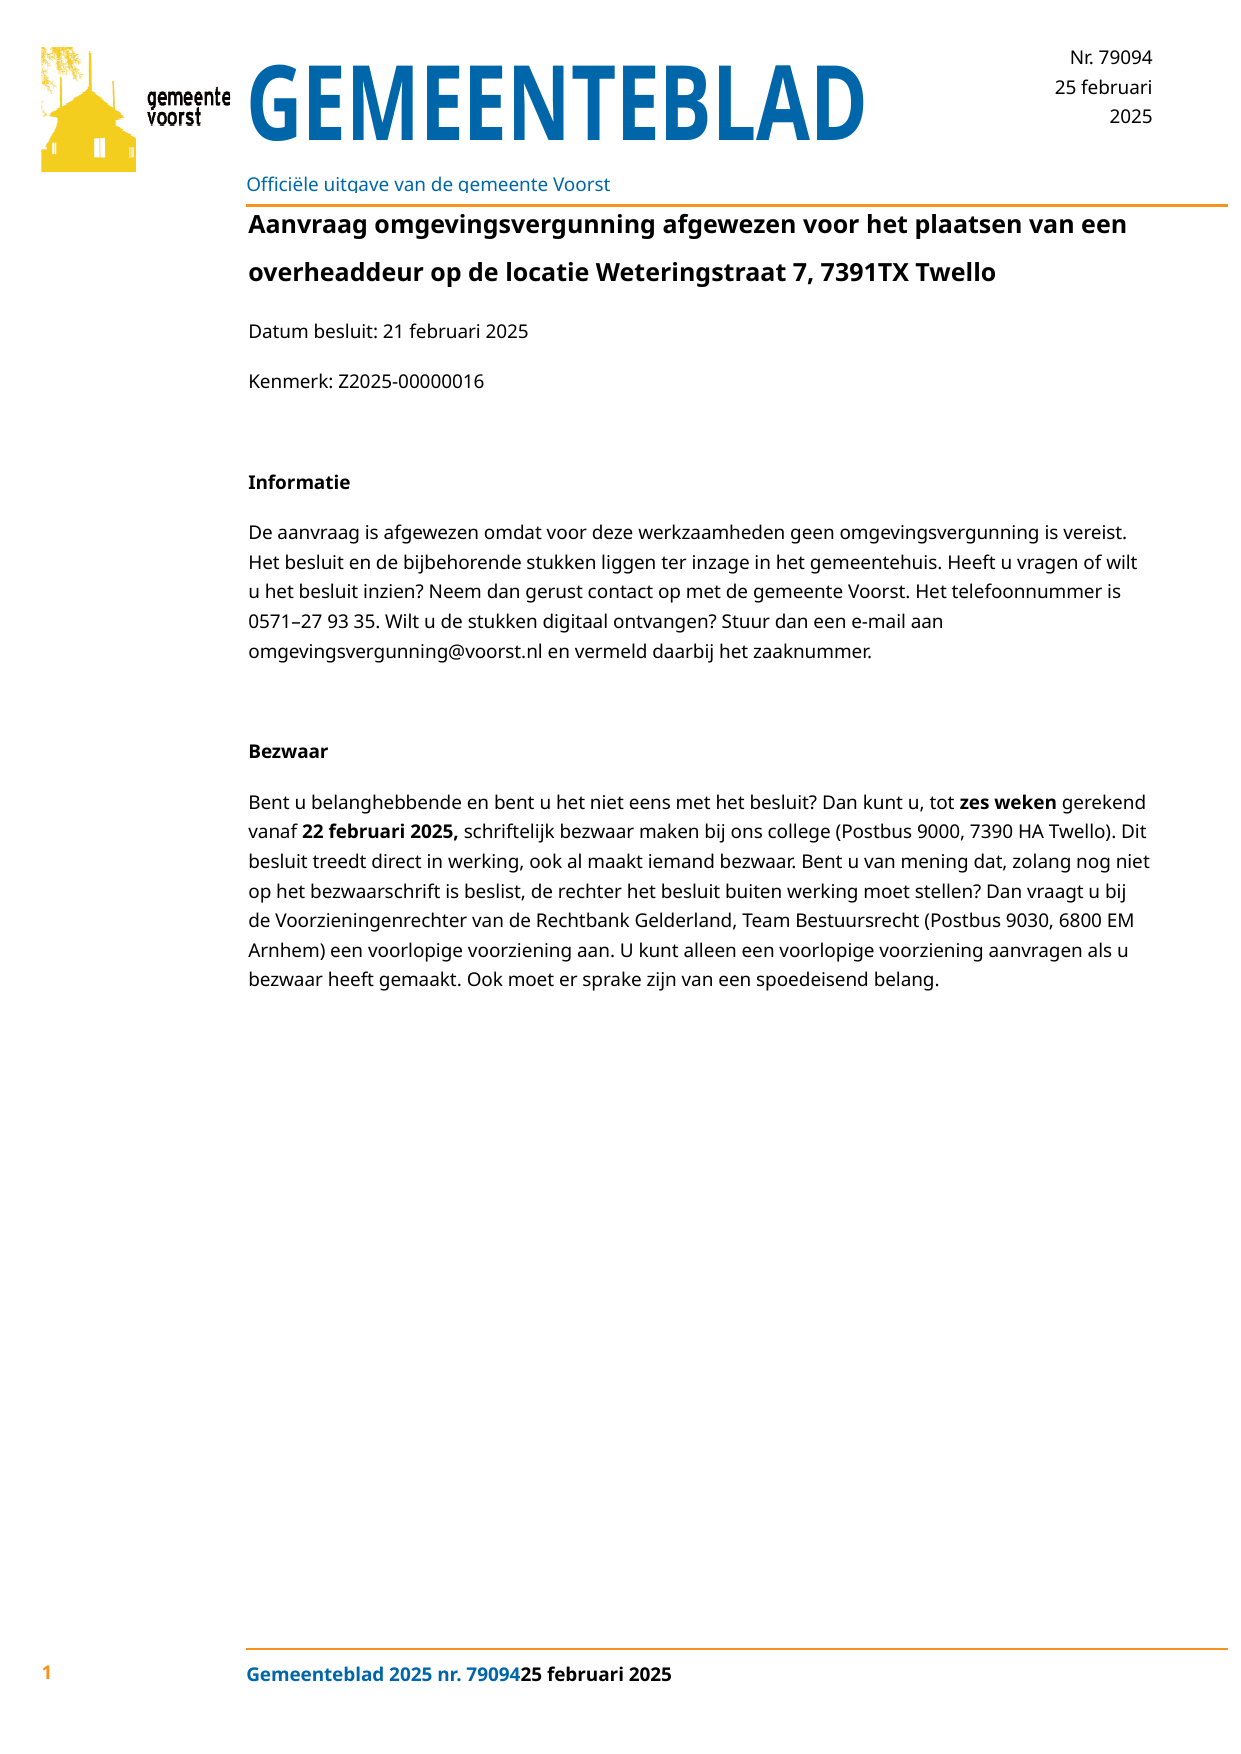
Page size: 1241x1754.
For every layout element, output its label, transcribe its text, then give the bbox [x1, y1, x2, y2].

text Aanvraag omgevingsvergunning afgewezen voor het plaatsen van een overheaddeur op de locatie Weteringstraat 7, 7391TX Twello [248, 207, 1152, 288]
text Bent u belanghebbende en bent u het niet eens met het besluit? Dan kunt u, tot zes weken gerekend vanaf 22 februari 2025, schriftelijk bezwaar maken bij ons college (Postbus 9000, 7390 HA Twello). Dit besluit treedt direct in werking, ook al maakt iemand bezwaar. Bent u van mening dat, zolang nog niet op het bezwaarschrift is beslist, de rechter het besluit buiten werking moet stellen? Dan vraagt u bij de Voorzieningenrechter van de Rechtbank Gelderland, Team Bestuursrecht (Postbus 9030, 6800 EM Arnhem) een voorlopige voorziening aan. U kunt alleen een voorlopige voorziening aanvragen als u bezwaar heeft gemaakt. Ook moet er sprake zijn van een spoedeisend belang. [248, 789, 1152, 992]
text Bezwaar [248, 739, 1152, 764]
text Kenmerk: Z2025-00000016 [248, 368, 1152, 394]
text Informatie [248, 469, 1152, 495]
text Datum besluit: 21 februari 2025 [248, 318, 1152, 344]
picture [41, 47, 231, 172]
text De aanvraag is afgewezen omdat voor deze werkzaamheden geen omgevingsvergunning is vereist. Het besluit en de bijbehorende stukken liggen ter inzage in het gemeentehuis. Heeft u vragen of wilt u het besluit inzien? Neem dan gerust contact op met de gemeente Voorst. Het telefoonnummer is 0571–27 93 35. Wilt u de stukken digitaal ontvangen? Stuur dan een e-mail aan omgevingsvergunning@voorst.nl en vermeld daarbij het zaaknummer. [248, 519, 1152, 664]
